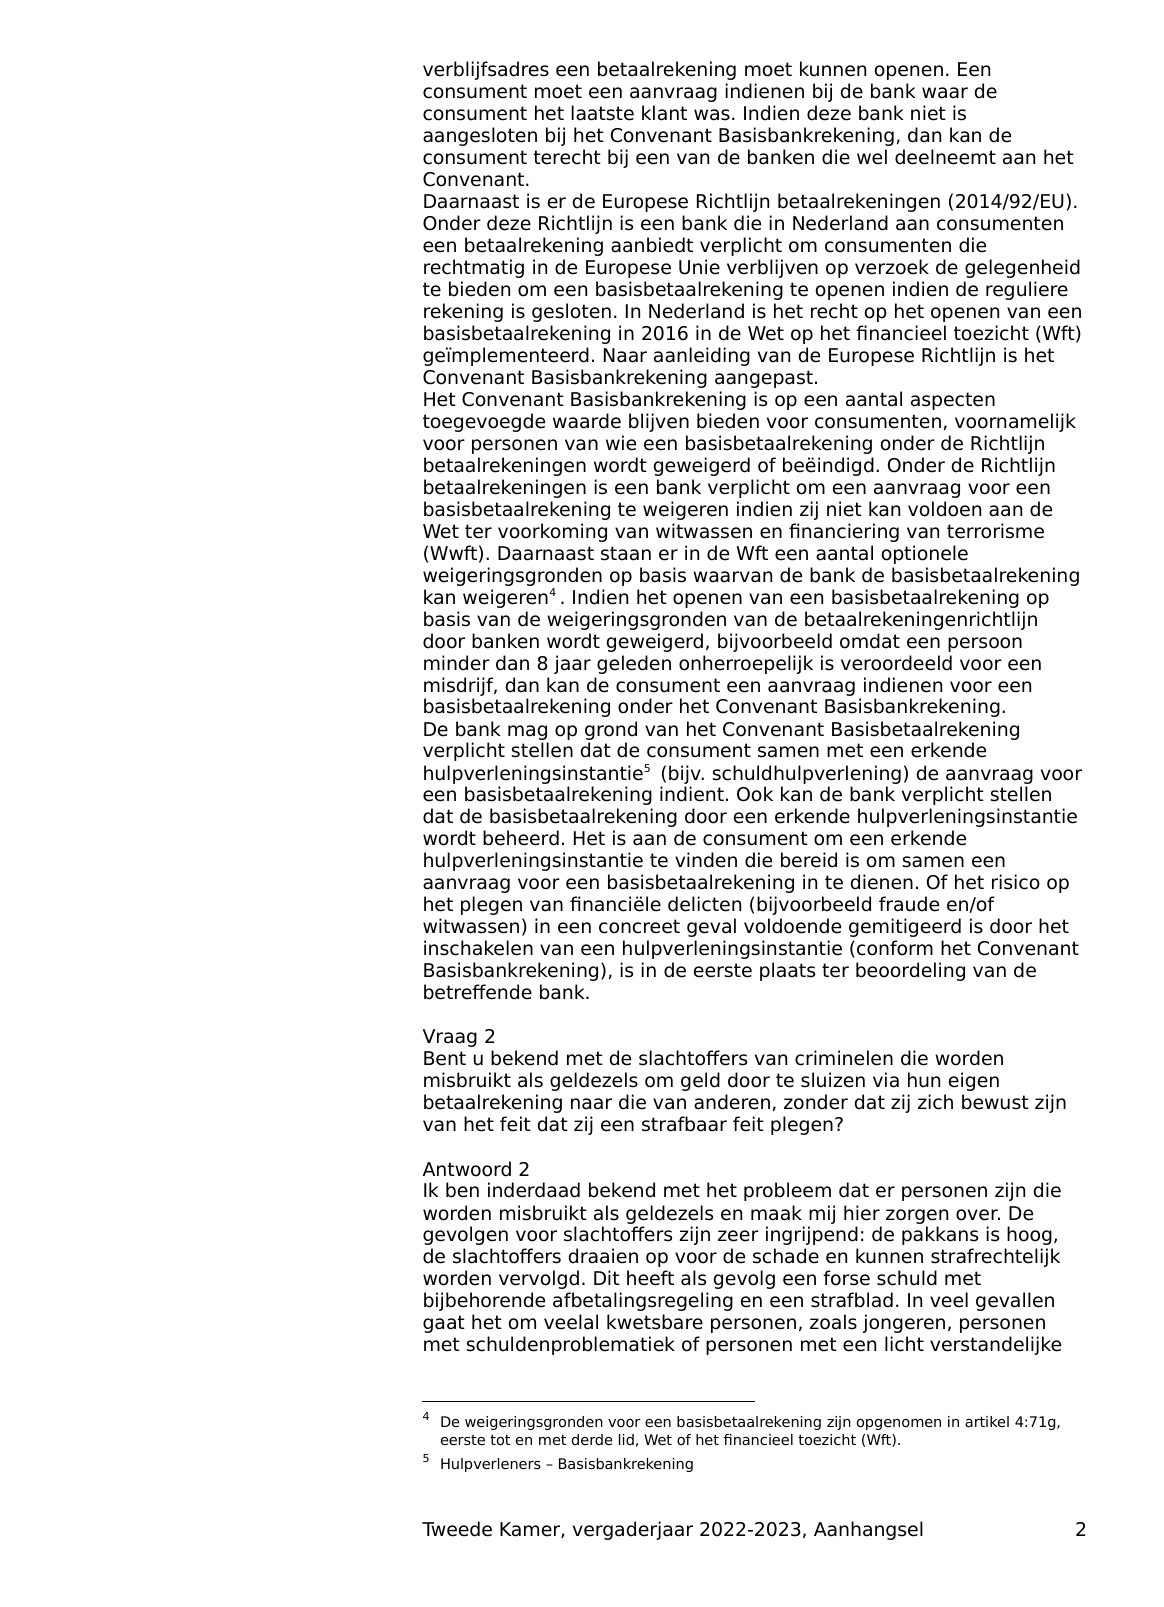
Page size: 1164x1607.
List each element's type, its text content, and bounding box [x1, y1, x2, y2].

text Hulpverleners – Basisbankrekening [422, 1452, 1087, 1474]
text Daarnaast is er de Europese Richtlijn betaalrekeningen (2014/92/EU). Onder deze Richtlijn is een bank die in Nederland aan consumenten een betaalrekening aanbiedt verplicht om consumenten die rechtmatig in de Europese Unie verblijven op verzoek de gelegenheid te bieden om een basisbetaalrekening te openen indien de reguliere rekening is gesloten. In Nederland is het recht op het openen van een basisbetaalrekening in 2016 in de Wet op het financieel toezicht (Wft) geïmplementeerd. Naar aanleiding van de Europese Richtlijn is het Convenant Basisbankrekening aangepast. [422, 191, 1087, 389]
text Ik ben inderdaad bekend met het probleem dat er personen zijn die worden misbruikt als geldezels en maak mij hier zorgen over. De gevolgen voor slachtoffers zijn zeer ingrijpend: de pakkans is hoog, de slachtoffers draaien op voor de schade en kunnen strafrechtelijk worden vervolgd. Dit heeft als gevolg een forse schuld met bijbehorende afbetalingsregeling en een strafblad. In veel gevallen gaat het om veelal kwetsbare personen, zoals jongeren, personen met schuldenproblematiek of personen met een licht verstandelijke [422, 1180, 1087, 1356]
text Het Convenant Basisbankrekening is op een aantal aspecten toegevoegde waarde blijven bieden voor consumenten, voornamelijk voor personen van wie een basisbetaalrekening onder de Richtlijn betaalrekeningen wordt geweigerd of beëindigd. Onder de Richtlijn betaalrekeningen is een bank verplicht om een aanvraag voor een basisbetaalrekening te weigeren indien zij niet kan voldoen aan de Wet ter voorkoming van witwassen en financiering van terrorisme (Wwft). Daarnaast staan er in de Wft een aantal optionele weigeringsgronden op basis waarvan de bank de basisbetaalrekening kan weigeren. Indien het openen van een basisbetaalrekening op basis van de weigeringsgronden van de betaalrekeningenrichtlijn door banken wordt geweigerd, bijvoorbeeld omdat een persoon minder dan 8 jaar geleden onherroepelijk is veroordeeld voor een misdrijf, dan kan de consument een aanvraag indienen voor een basisbetaalrekening onder het Convenant Basisbankrekening. [422, 389, 1087, 718]
text De bank mag op grond van het Convenant Basisbetaalrekening verplicht stellen dat de consument samen met een erkende hulpverleningsinstantie (bijv. schuldhulpverlening) de aanvraag voor een basisbetaalrekening indient. Ook kan de bank verplicht stellen dat de basisbetaalrekening door een erkende hulpverleningsinstantie wordt beheerd. Het is aan de consument om een erkende hulpverleningsinstantie te vinden die bereid is om samen een aanvraag voor een basisbetaalrekening in te dienen. Of het risico op het plegen van financiële delicten (bijvoorbeeld fraude en/of witwassen) in een concreet geval voldoende gemitigeerd is door het inschakelen van een hulpverleningsinstantie (conform het Convenant Basisbankrekening), is in de eerste plaats ter beoordeling van de betreffende bank. [422, 718, 1087, 1004]
text verblijfsadres een betaalrekening moet kunnen openen. Een consument moet een aanvraag indienen bij de bank waar de consument het laatste klant was. Indien deze bank niet is aangesloten bij het Convenant Basisbankrekening, dan kan de consument terecht bij een van de banken die wel deelneemt aan het Convenant. [422, 59, 1087, 191]
text Bent u bekend met de slachtoffers van criminelen die worden misbruikt als geldezels om geld door te sluizen via hun eigen betaalrekening naar die van anderen, zonder dat zij zich bewust zijn van het feit dat zij een strafbaar feit plegen? [422, 1048, 1087, 1136]
text Vraag 2 [422, 1026, 1087, 1048]
text De weigeringsgronden voor een basisbetaalrekening zijn opgenomen in artikel 4:71g, eerste tot en met derde lid, Wet of het financieel toezicht (Wft). [422, 1410, 1087, 1449]
text Antwoord 2 [422, 1158, 1087, 1180]
